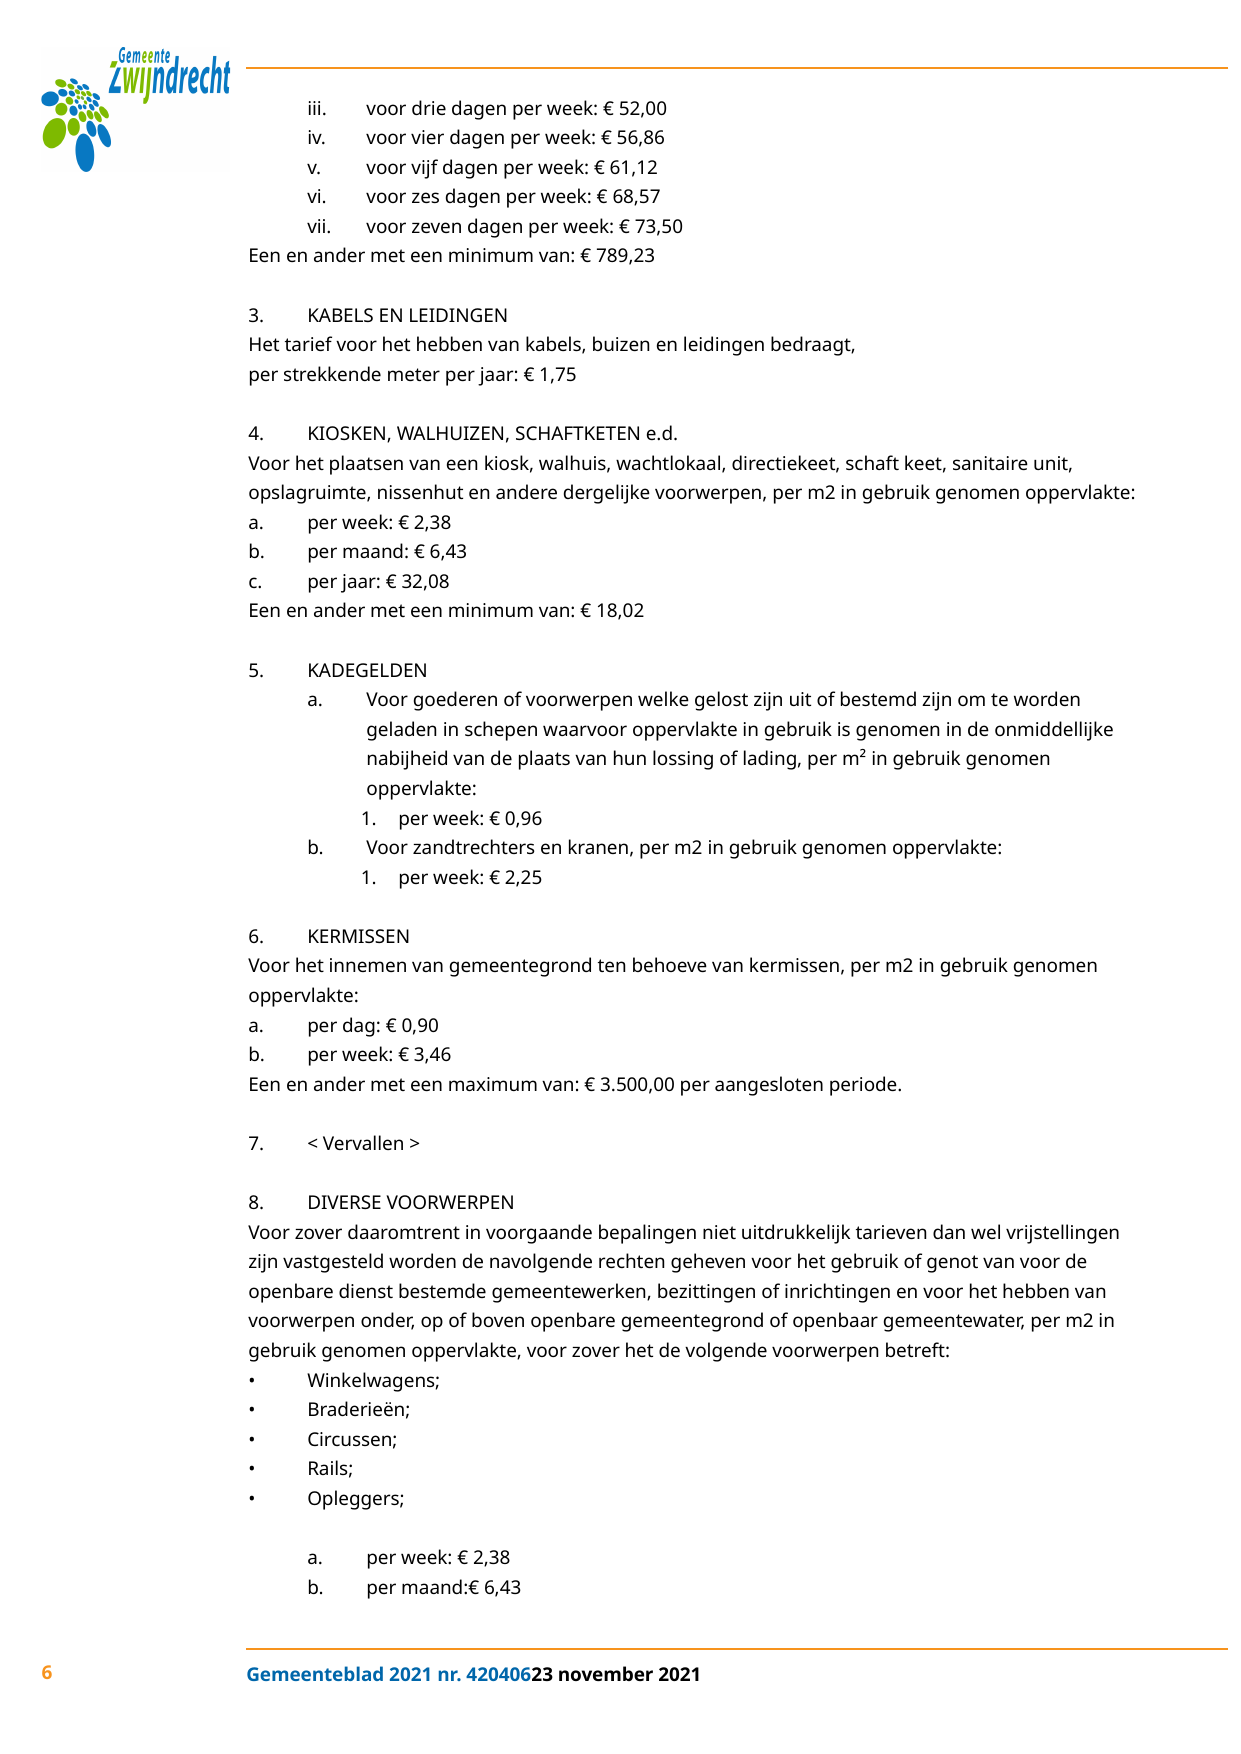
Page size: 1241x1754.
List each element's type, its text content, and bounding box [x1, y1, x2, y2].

list per week: € 0,96 [361, 805, 1152, 831]
list < Vervallen > [248, 1130, 1152, 1156]
list KIOSKEN, WALHUIZEN, SCHAFTKETEN e.d. [248, 420, 1152, 446]
list KERMISSEN [248, 923, 1152, 949]
list voor zes dagen per week: € 68,57 [307, 183, 1152, 209]
text Een en ander met een minimum van: € 789,23 [248, 243, 1152, 268]
list per week: € 3,46 [248, 1041, 1152, 1067]
picture [41, 47, 231, 172]
list voor zeven dagen per week: € 73,50 [307, 213, 1152, 239]
list KADEGELDEN [248, 657, 1152, 683]
list voor vier dagen per week: € 56,86 [307, 124, 1152, 150]
text Voor het innemen van gemeentegrond ten behoeve van kermissen, per m2 in gebruik genomen oppervlakte: [248, 953, 1152, 1008]
text Voor het plaatsen van een kiosk, walhuis, wachtlokaal, directiekeet, schaft keet, sanitaire unit, opslagruimte, nissenhut en andere dergelijke voorwerpen, per m2 in gebruik genomen oppervlakte: [248, 450, 1152, 505]
list Voor zandtrechters en kranen, per m2 in gebruik genomen oppervlakte: [307, 834, 1152, 860]
list voor drie dagen per week: € 52,00 [307, 95, 1152, 121]
list Circussen; [248, 1426, 1152, 1452]
list per maand: € 6,43 [248, 538, 1152, 564]
list per jaar: € 32,08 [248, 568, 1152, 594]
list voor vijf dagen per week: € 61,12 [307, 154, 1152, 180]
text Het tarief voor het hebben van kabels, buizen en leidingen bedraagt, [248, 331, 1152, 357]
list per maand:€ 6,43 [307, 1574, 1152, 1600]
list Winkelwagens; [248, 1367, 1152, 1393]
list KABELS EN LEIDINGEN [248, 302, 1152, 328]
list Opleggers; [248, 1485, 1152, 1511]
list per week: € 2,38 [248, 509, 1152, 535]
list per dag: € 0,90 [248, 1012, 1152, 1038]
list Voor goederen of voorwerpen welke gelost zijn uit of bestemd zijn om te worden geladen in schepen waarvoor oppervlakte in gebruik is genomen in de onmiddellijke nabijheid van de plaats van hun lossing of lading, per m² in gebruik genomen oppervlakte: [307, 686, 1152, 801]
text per strekkende meter per jaar: € 1,75 [248, 361, 1152, 387]
list per week: € 2,38 [307, 1544, 1152, 1570]
list Rails; [248, 1456, 1152, 1481]
text Voor zover daaromtrent in voorgaande bepalingen niet uitdrukkelijk tarieven dan wel vrijstellingen zijn vastgesteld worden de navolgende rechten geheven voor het gebruik of genot van voor de openbare dienst bestemde gemeentewerken, bezittingen of inrichtingen en voor het hebben van voorwerpen onder, op of boven openbare gemeentegrond of openbaar gemeentewater, per m2 in gebruik genomen oppervlakte, voor zover het de volgende voorwerpen betreft: [248, 1219, 1152, 1363]
text Een en ander met een minimum van: € 18,02 [248, 598, 1152, 623]
text Een en ander met een maximum van: € 3.500,00 per aangesloten periode. [248, 1071, 1152, 1097]
list per week: € 2,25 [361, 864, 1152, 890]
list Braderieën; [248, 1396, 1152, 1422]
list DIVERSE VOORWERPEN [248, 1189, 1152, 1215]
